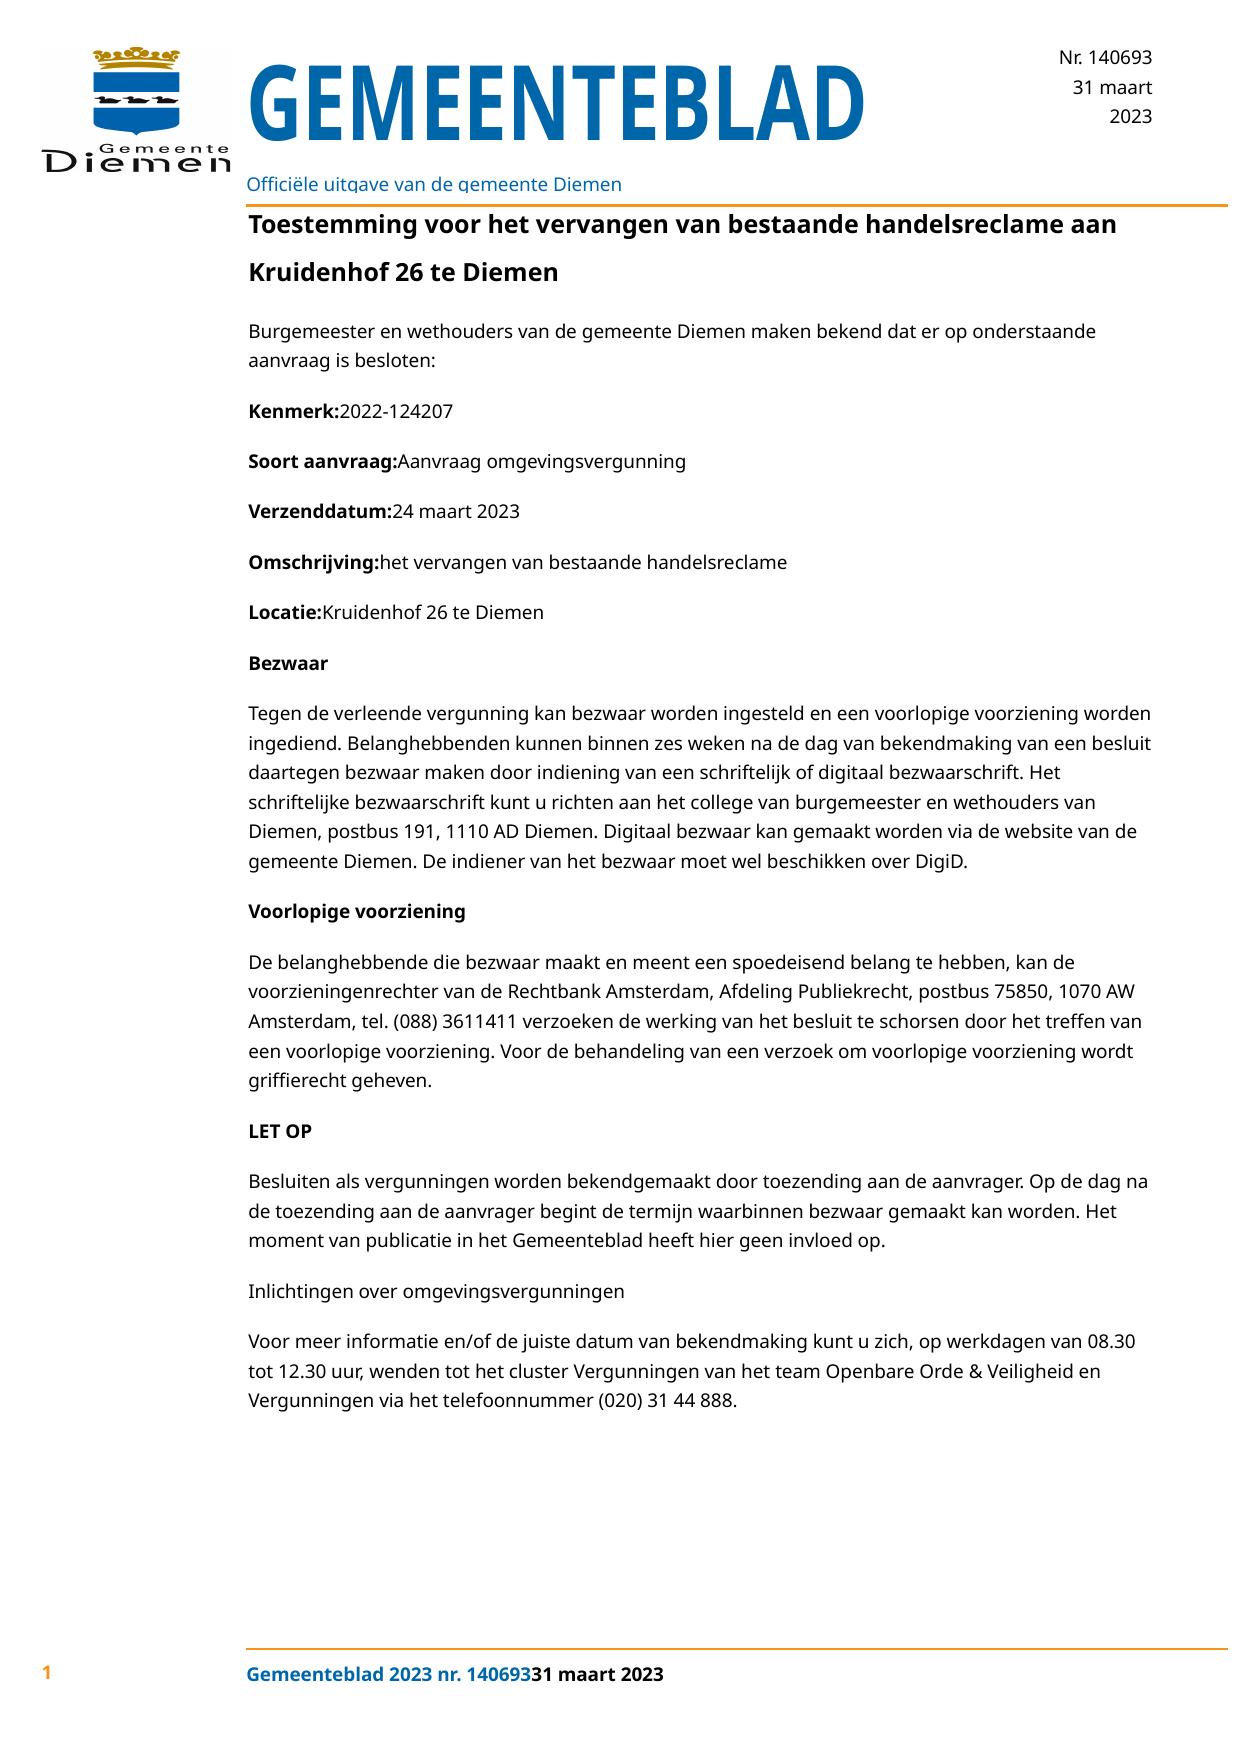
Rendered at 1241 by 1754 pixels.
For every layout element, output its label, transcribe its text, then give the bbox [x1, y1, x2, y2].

text Voorlopige voorziening [248, 899, 1152, 924]
picture [41, 47, 231, 172]
text Verzenddatum:24 maart 2023 [248, 499, 1152, 524]
text Soort aanvraag:Aanvraag omgevingsvergunning [248, 448, 1152, 474]
text Locatie:Kruidenhof 26 te Diemen [248, 599, 1152, 625]
text Inlichtingen over omgevingsvergunningen [248, 1278, 1152, 1304]
text Omschrijving:het vervangen van bestaande handelsreclame [248, 549, 1152, 575]
text Toestemming voor het vervangen van bestaande handelsreclame aan Kruidenhof 26 te Diemen [248, 207, 1152, 288]
text Kenmerk:2022-124207 [248, 398, 1152, 424]
text Tegen de verleende vergunning kan bezwaar worden ingesteld en een voorlopige voorziening worden ingediend. Belanghebbenden kunnen binnen zes weken na de dag van bekendmaking van een besluit daartegen bezwaar maken door indiening van een schriftelijk of digitaal bezwaarschrift. Het schriftelijke bezwaarschrift kunt u richten aan het college van burgemeester en wethouders van Diemen, postbus 191, 1110 AD Diemen. Digitaal bezwaar kan gemaakt worden via de website van de gemeente Diemen. De indiener van het bezwaar moet wel beschikken over DigiD. [248, 700, 1152, 874]
text De belanghebbende die bezwaar maakt en meent een spoedeisend belang te hebben, kan de voorzieningenrechter van de Rechtbank Amsterdam, Afdeling Publiekrecht, postbus 75850, 1070 AW Amsterdam, tel. (088) 3611411 verzoeken de werking van het besluit te schorsen door het treffen van een voorlopige voorziening. Voor de behandeling van een verzoek om voorlopige voorziening wordt griffierecht geheven. [248, 949, 1152, 1093]
text Burgemeester en wethouders van de gemeente Diemen maken bekend dat er op onderstaande aanvraag is besloten: [248, 318, 1152, 373]
text LET OP [248, 1118, 1152, 1144]
text Voor meer informatie en/of de juiste datum van bekendmaking kunt u zich, op werkdagen van 08.30 tot 12.30 uur, wenden tot het cluster Vergunningen van het team Openbare Orde & Veiligheid en Vergunningen via het telefoonnummer (020) 31 44 888. [248, 1328, 1152, 1413]
text Besluiten als vergunningen worden bekendgemaakt door toezending aan de aanvrager. Op de dag na de toezending aan de aanvrager begint de termijn waarbinnen bezwaar gemaakt kan worden. Het moment van publicatie in het Gemeenteblad heeft hier geen invloed op. [248, 1168, 1152, 1253]
text Bezwaar [248, 650, 1152, 676]
